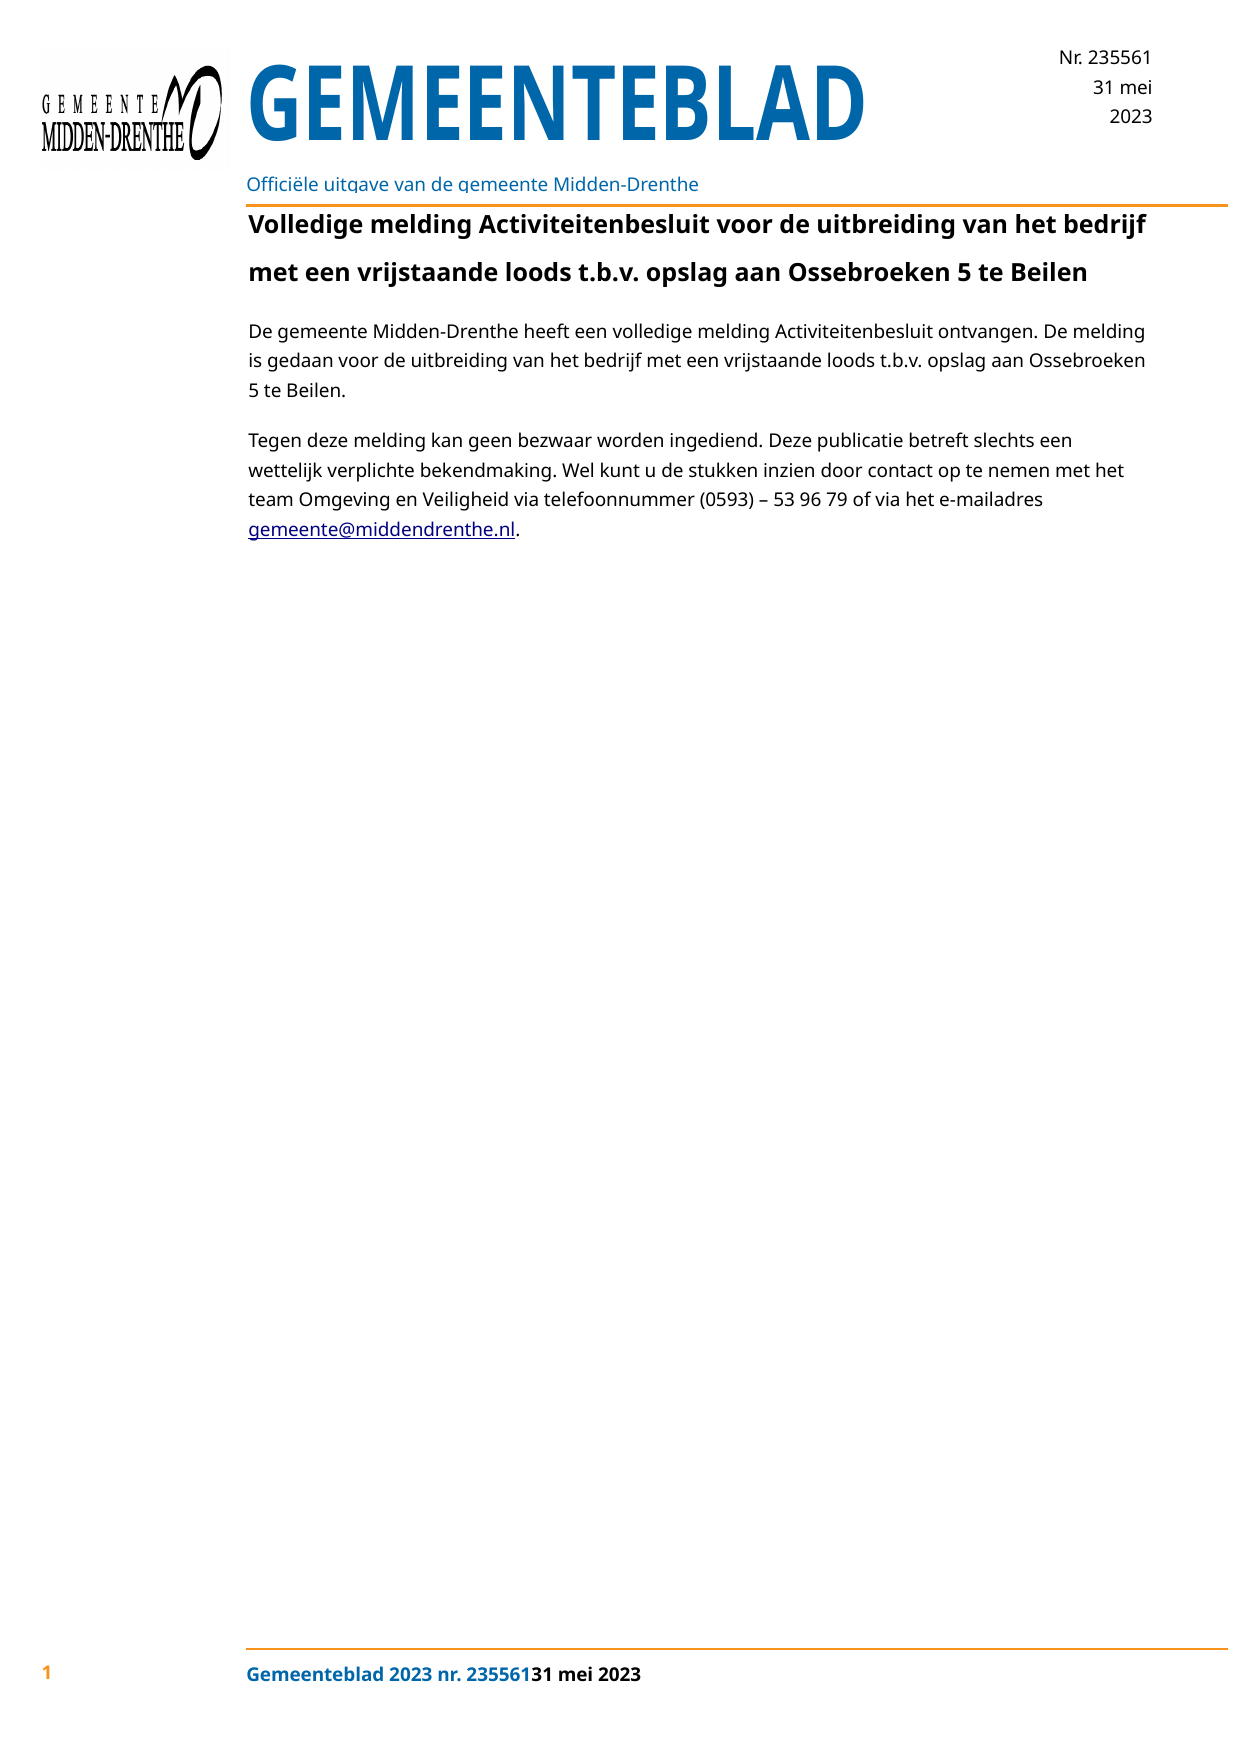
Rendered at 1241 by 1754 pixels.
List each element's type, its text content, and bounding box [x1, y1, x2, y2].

picture [41, 47, 231, 172]
text De gemeente Midden-Drenthe heeft een volledige melding Activiteitenbesluit ontvangen. De melding is gedaan voor de uitbreiding van het bedrijf met een vrijstaande loods t.b.v. opslag aan Ossebroeken 5 te Beilen. [248, 318, 1152, 403]
text Volledige melding Activiteitenbesluit voor de uitbreiding van het bedrijf met een vrijstaande loods t.b.v. opslag aan Ossebroeken 5 te Beilen [248, 207, 1152, 288]
text Tegen deze melding kan geen bezwaar worden ingediend. Deze publicatie betreft slechts een wettelijk verplichte bekendmaking. Wel kunt u de stukken inzien door contact op te nemen met het team Omgeving en Veiligheid via telefoonnummer (0593) – 53 96 79 of via het e-mailadres gemeente@middendrenthe.nl. [248, 427, 1152, 542]
